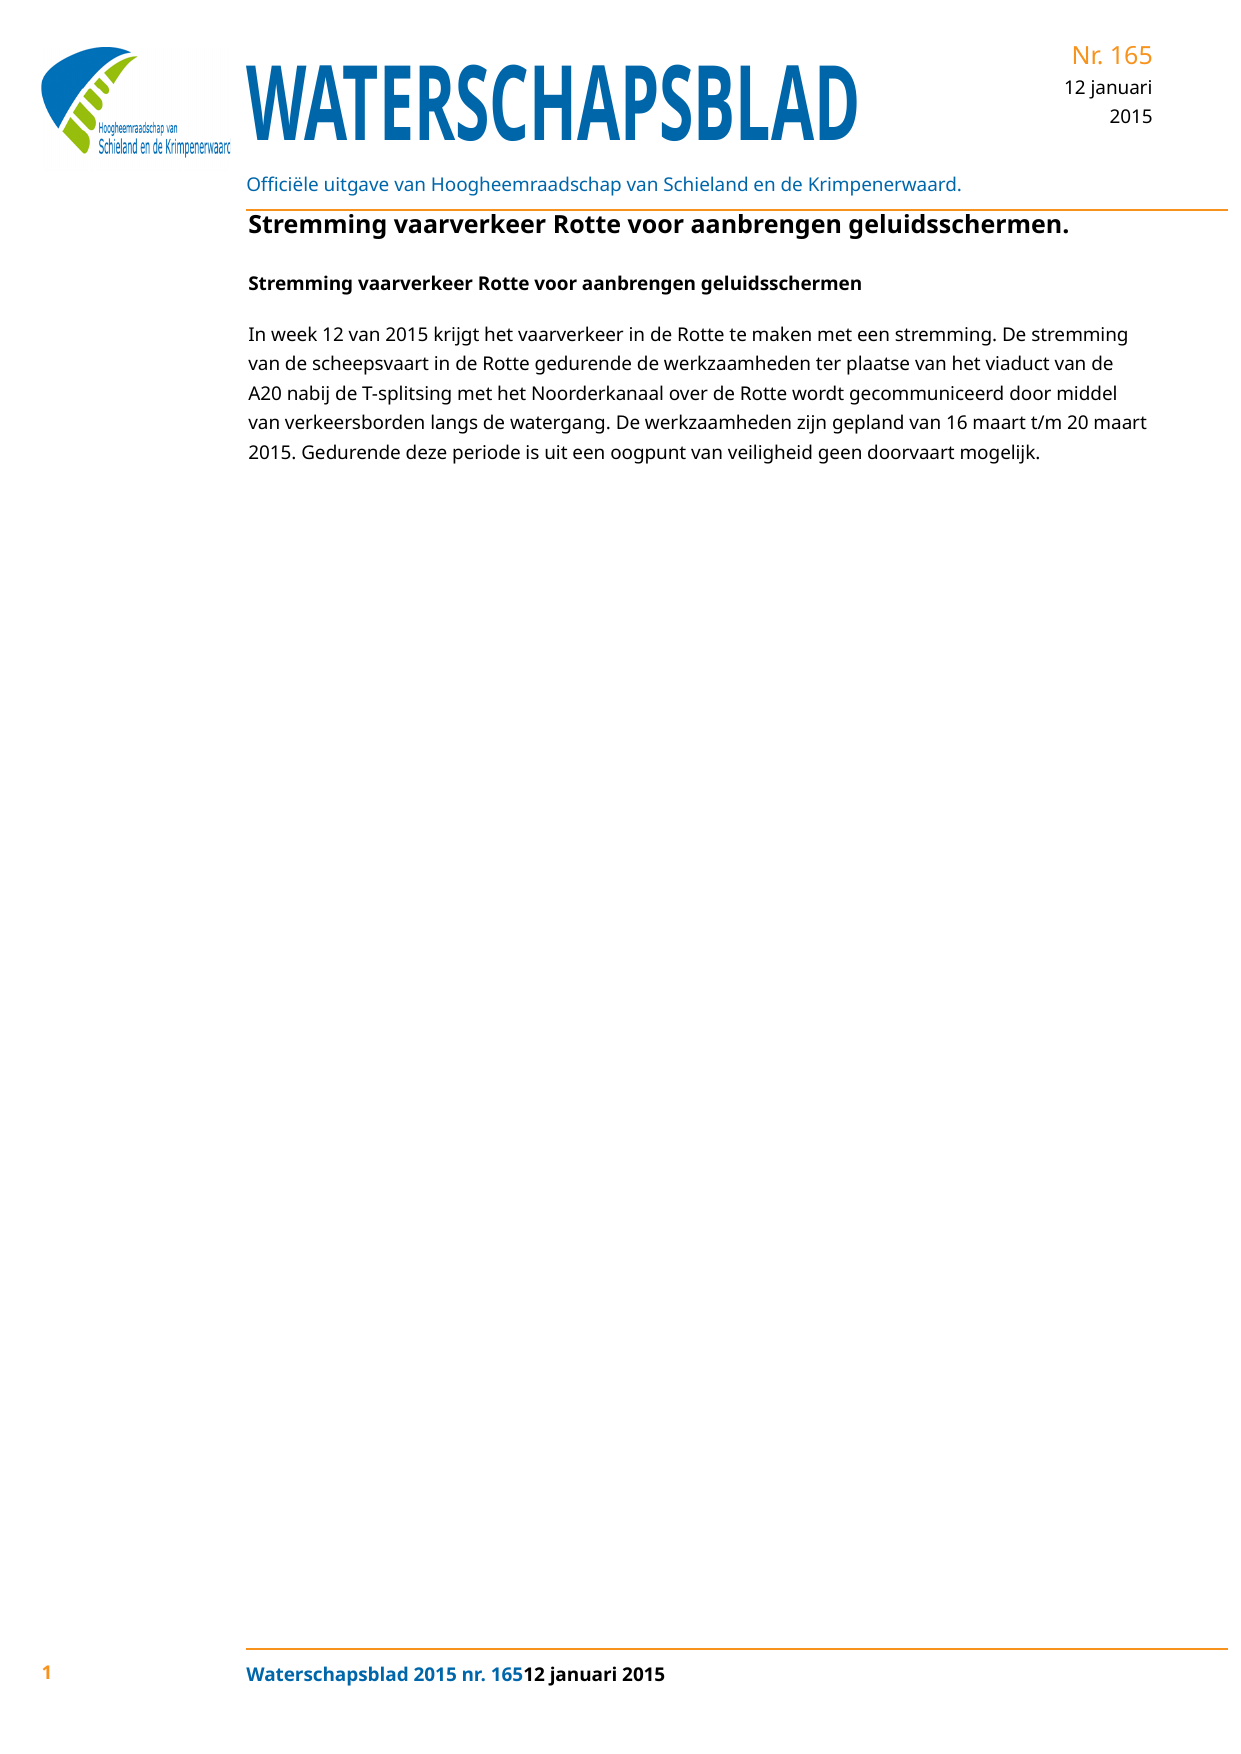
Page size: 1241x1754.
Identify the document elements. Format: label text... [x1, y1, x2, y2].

text Stremming vaarverkeer Rotte voor aanbrengen geluidsschermen [248, 270, 1152, 296]
picture [41, 47, 231, 172]
text In week 12 van 2015 krijgt het vaarverkeer in de Rotte te maken met een stremming. De stremming van de scheepsvaart in de Rotte gedurende de werkzaamheden ter plaatse van het viaduct van de A20 nabij de T-splitsing met het Noorderkanaal over de Rotte wordt gecommuniceerd door middel van verkeersborden langs de watergang. De werkzaamheden zijn gepland van 16 maart t/m 20 maart 2015. Gedurende deze periode is uit een oogpunt van veiligheid geen doorvaart mogelijk. [248, 321, 1152, 465]
text Stremming vaarverkeer Rotte voor aanbrengen geluidsschermen. [248, 211, 1152, 241]
